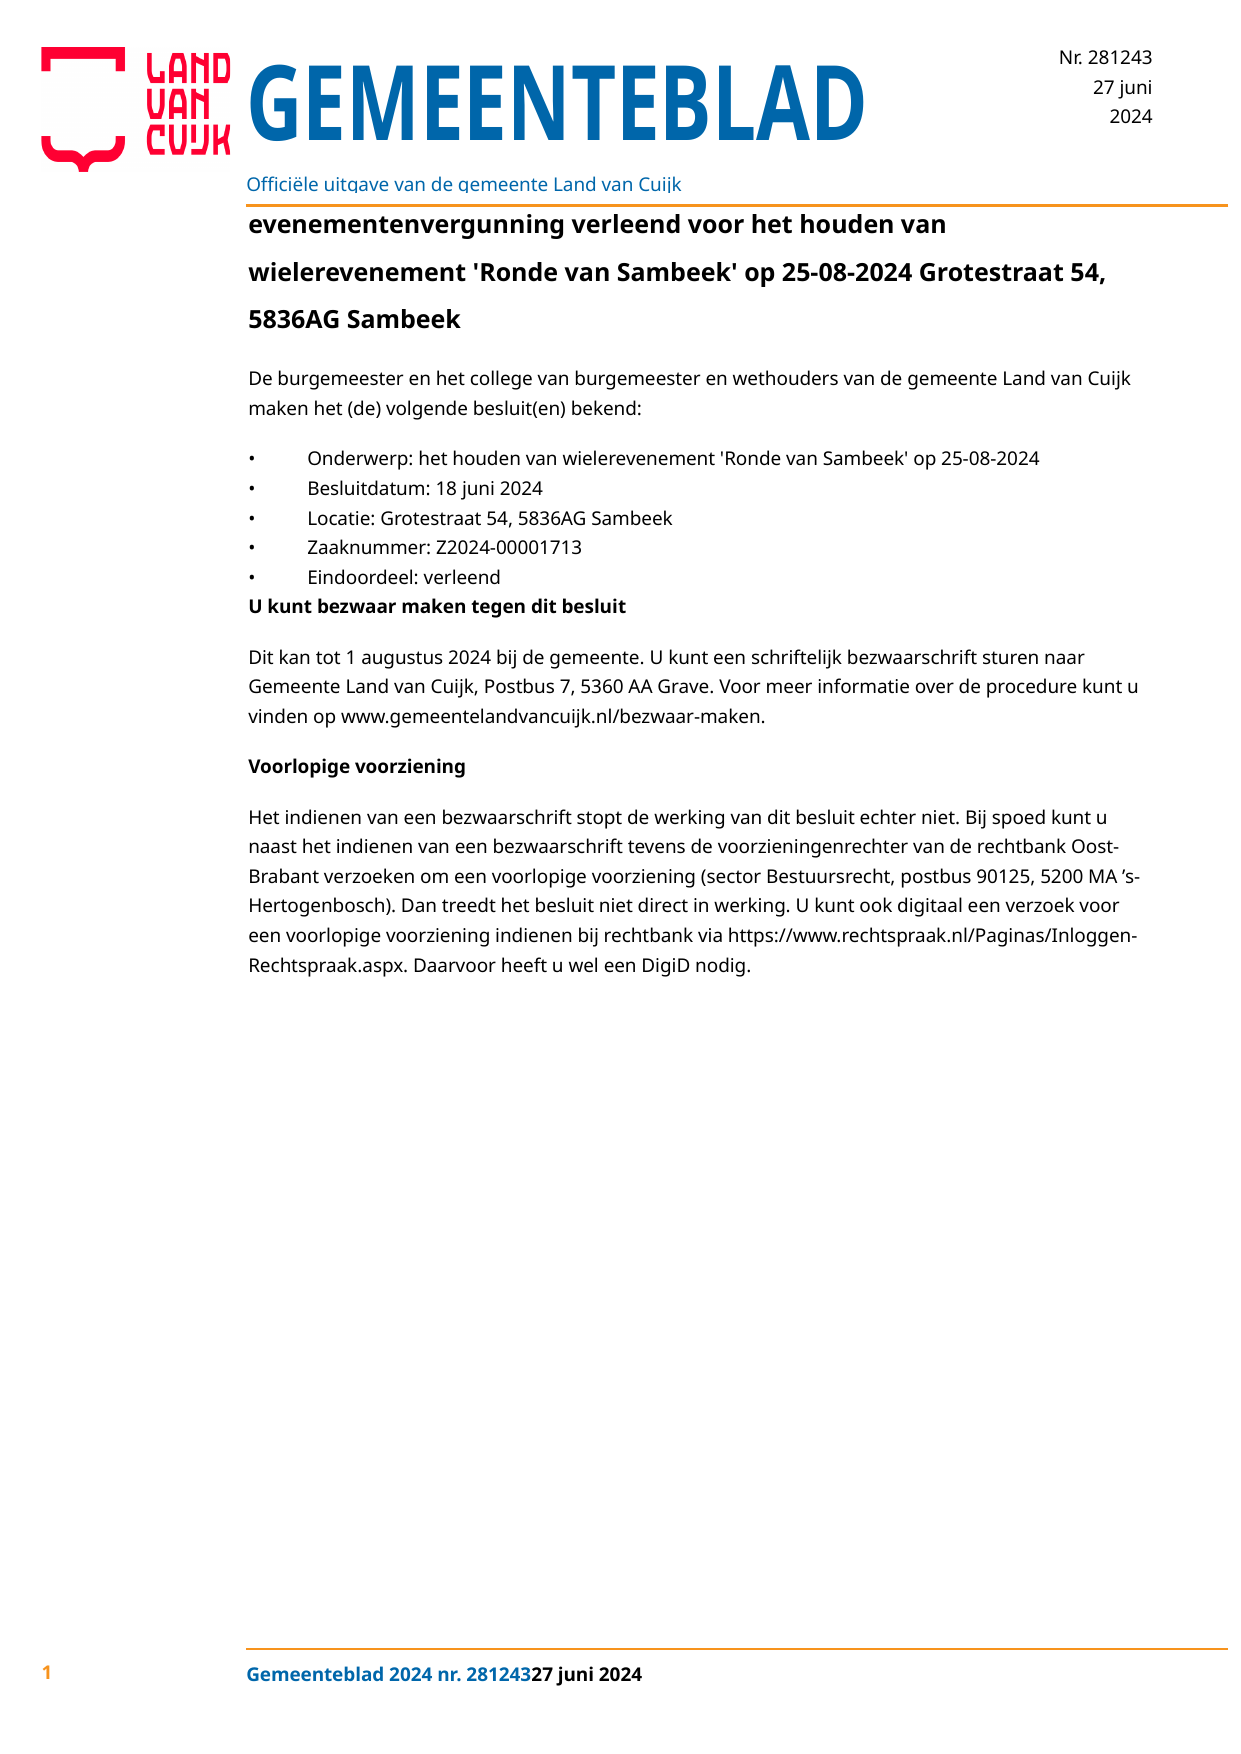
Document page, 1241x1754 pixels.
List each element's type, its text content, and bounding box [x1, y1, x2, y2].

text Het indienen van een bezwaarschrift stopt de werking van dit besluit echter niet. Bij spoed kunt u naast het indienen van een bezwaarschrift tevens de voorzieningenrechter van de rechtbank Oost-Brabant verzoeken om een voorlopige voorziening (sector Bestuursrecht, postbus 90125, 5200 MA ’s-Hertogenbosch). Dan treedt het besluit niet direct in werking. U kunt ook digitaal een verzoek voor een voorlopige voorziening indienen bij rechtbank via https://www.rechtspraak.nl/Paginas/Inloggen-Rechtspraak.aspx. Daarvoor heeft u wel een DigiD nodig. [248, 804, 1152, 977]
list Onderwerp: het houden van wielerevenement 'Ronde van Sambeek' op 25-08-2024 [248, 446, 1152, 471]
text Dit kan tot 1 augustus 2024 bij de gemeente. U kunt een schriftelijk bezwaarschrift sturen naar Gemeente Land van Cuijk, Postbus 7, 5360 AA Grave. Voor meer informatie over de procedure kunt u vinden op www.gemeentelandvancuijk.nl/bezwaar-maken. [248, 644, 1152, 729]
text evenementenvergunning verleend voor het houden van wielerevenement 'Ronde van Sambeek' op 25-08-2024 Grotestraat 54, 5836AG Sambeek [248, 207, 1152, 336]
text De burgemeester en het college van burgemeester en wethouders van de gemeente Land van Cuijk maken het (de) volgende besluit(en) bekend: [248, 366, 1152, 421]
list Besluitdatum: 18 juni 2024 [248, 475, 1152, 501]
text U kunt bezwaar maken tegen dit besluit [248, 593, 1152, 619]
list Eindoordeel: verleend [248, 564, 1152, 589]
text Voorlopige voorziening [248, 753, 1152, 779]
list Zaaknummer: Z2024-00001713 [248, 534, 1152, 560]
list Locatie: Grotestraat 54, 5836AG Sambeek [248, 505, 1152, 530]
picture [41, 47, 231, 172]
